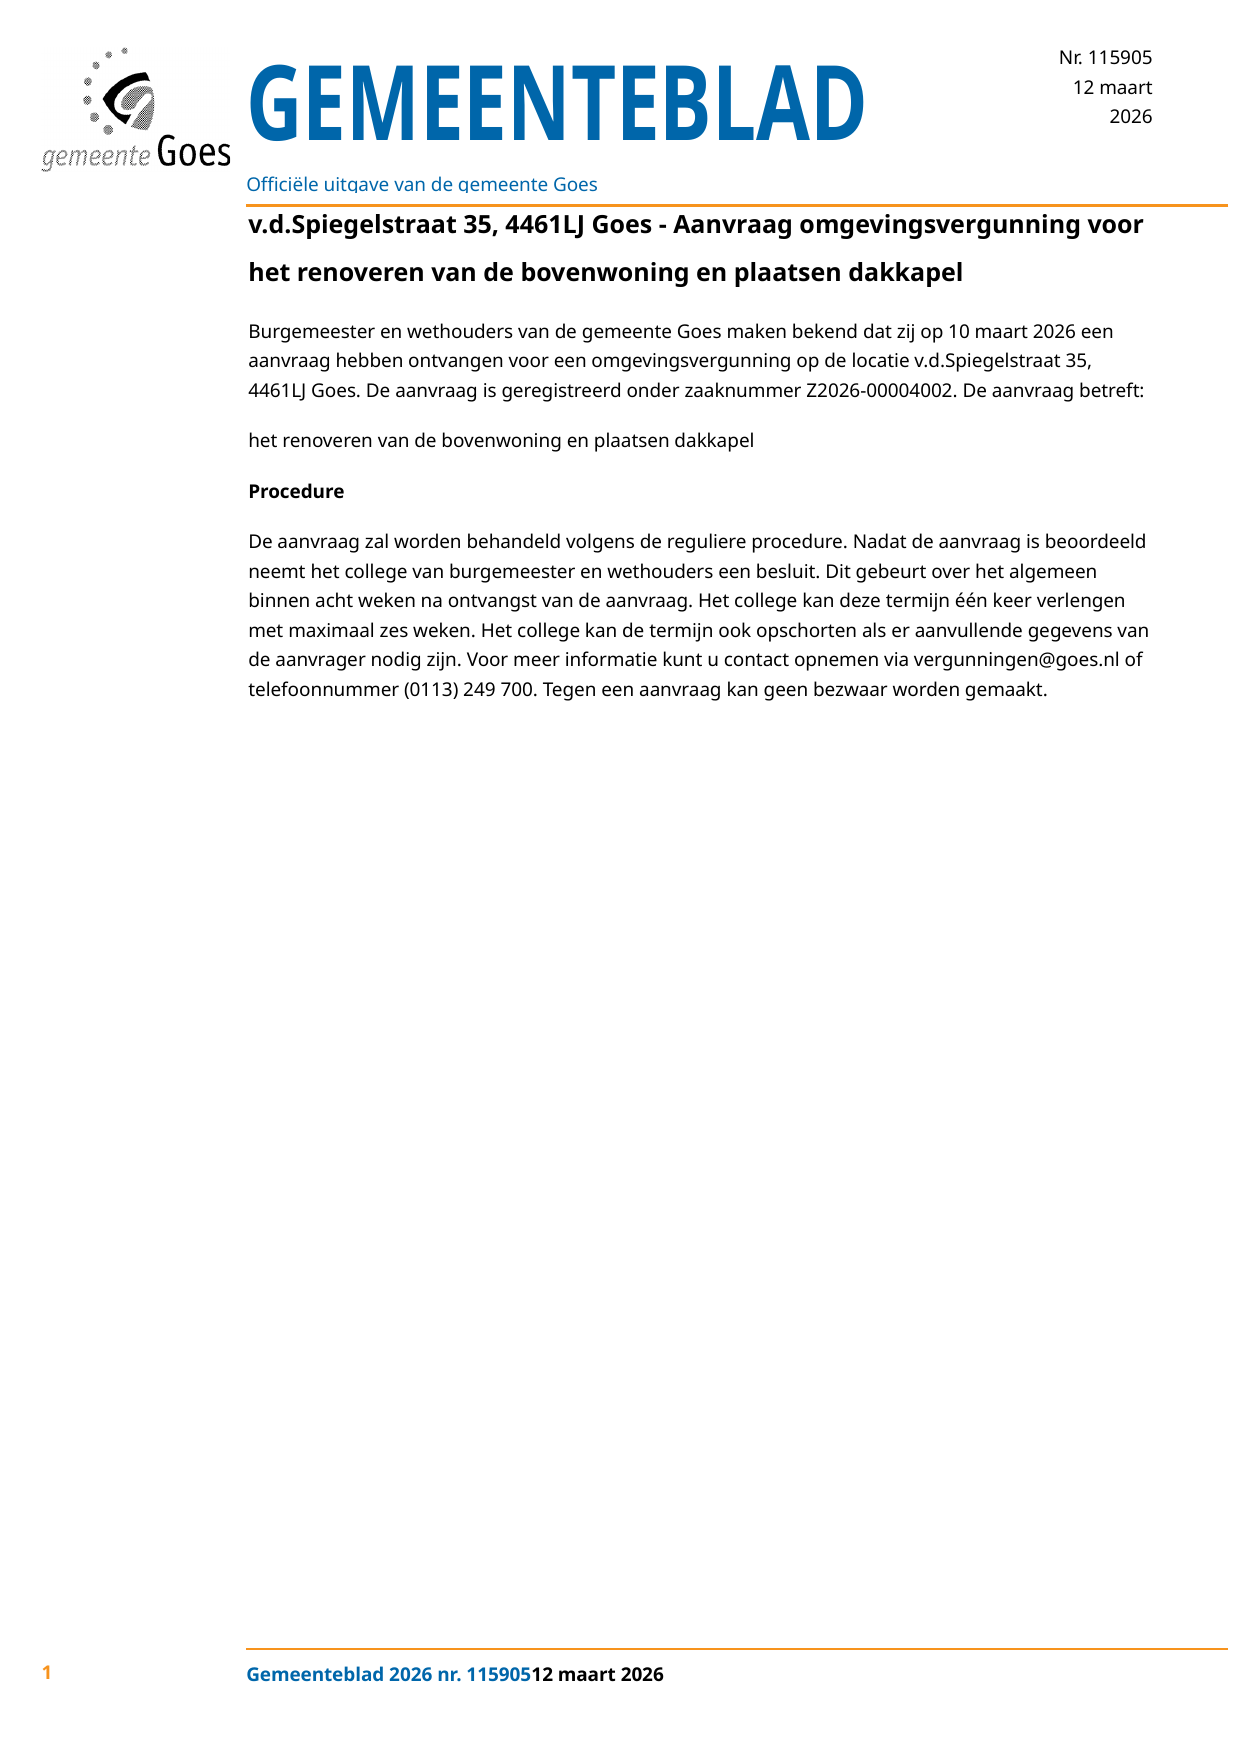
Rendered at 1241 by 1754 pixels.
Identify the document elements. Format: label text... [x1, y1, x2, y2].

picture [41, 47, 231, 172]
text Burgemeester en wethouders van de gemeente Goes maken bekend dat zij op 10 maart 2026 een aanvraag hebben ontvangen voor een omgevingsvergunning op de locatie v.d.Spiegelstraat 35, 4461LJ Goes. De aanvraag is geregistreerd onder zaaknummer Z2026-00004002. De aanvraag betreft: [248, 318, 1152, 403]
text het renoveren van de bovenwoning en plaatsen dakkapel [248, 427, 1152, 453]
text De aanvraag zal worden behandeld volgens de reguliere procedure. Nadat de aanvraag is beoordeeld neemt het college van burgemeester en wethouders een besluit. Dit gebeurt over het algemeen binnen acht weken na ontvangst van de aanvraag. Het college kan deze termijn één keer verlengen met maximaal zes weken. Het college kan de termijn ook opschorten als er aanvullende gegevens van de aanvrager nodig zijn. Voor meer informatie kunt u contact opnemen via vergunningen@goes.nl of telefoonnummer (0113) 249 700. Tegen een aanvraag kan geen bezwaar worden gemaakt. [248, 528, 1152, 702]
text v.d.Spiegelstraat 35, 4461LJ Goes - Aanvraag omgevingsvergunning voor het renoveren van de bovenwoning en plaatsen dakkapel [248, 207, 1152, 288]
text Procedure [248, 478, 1152, 504]
